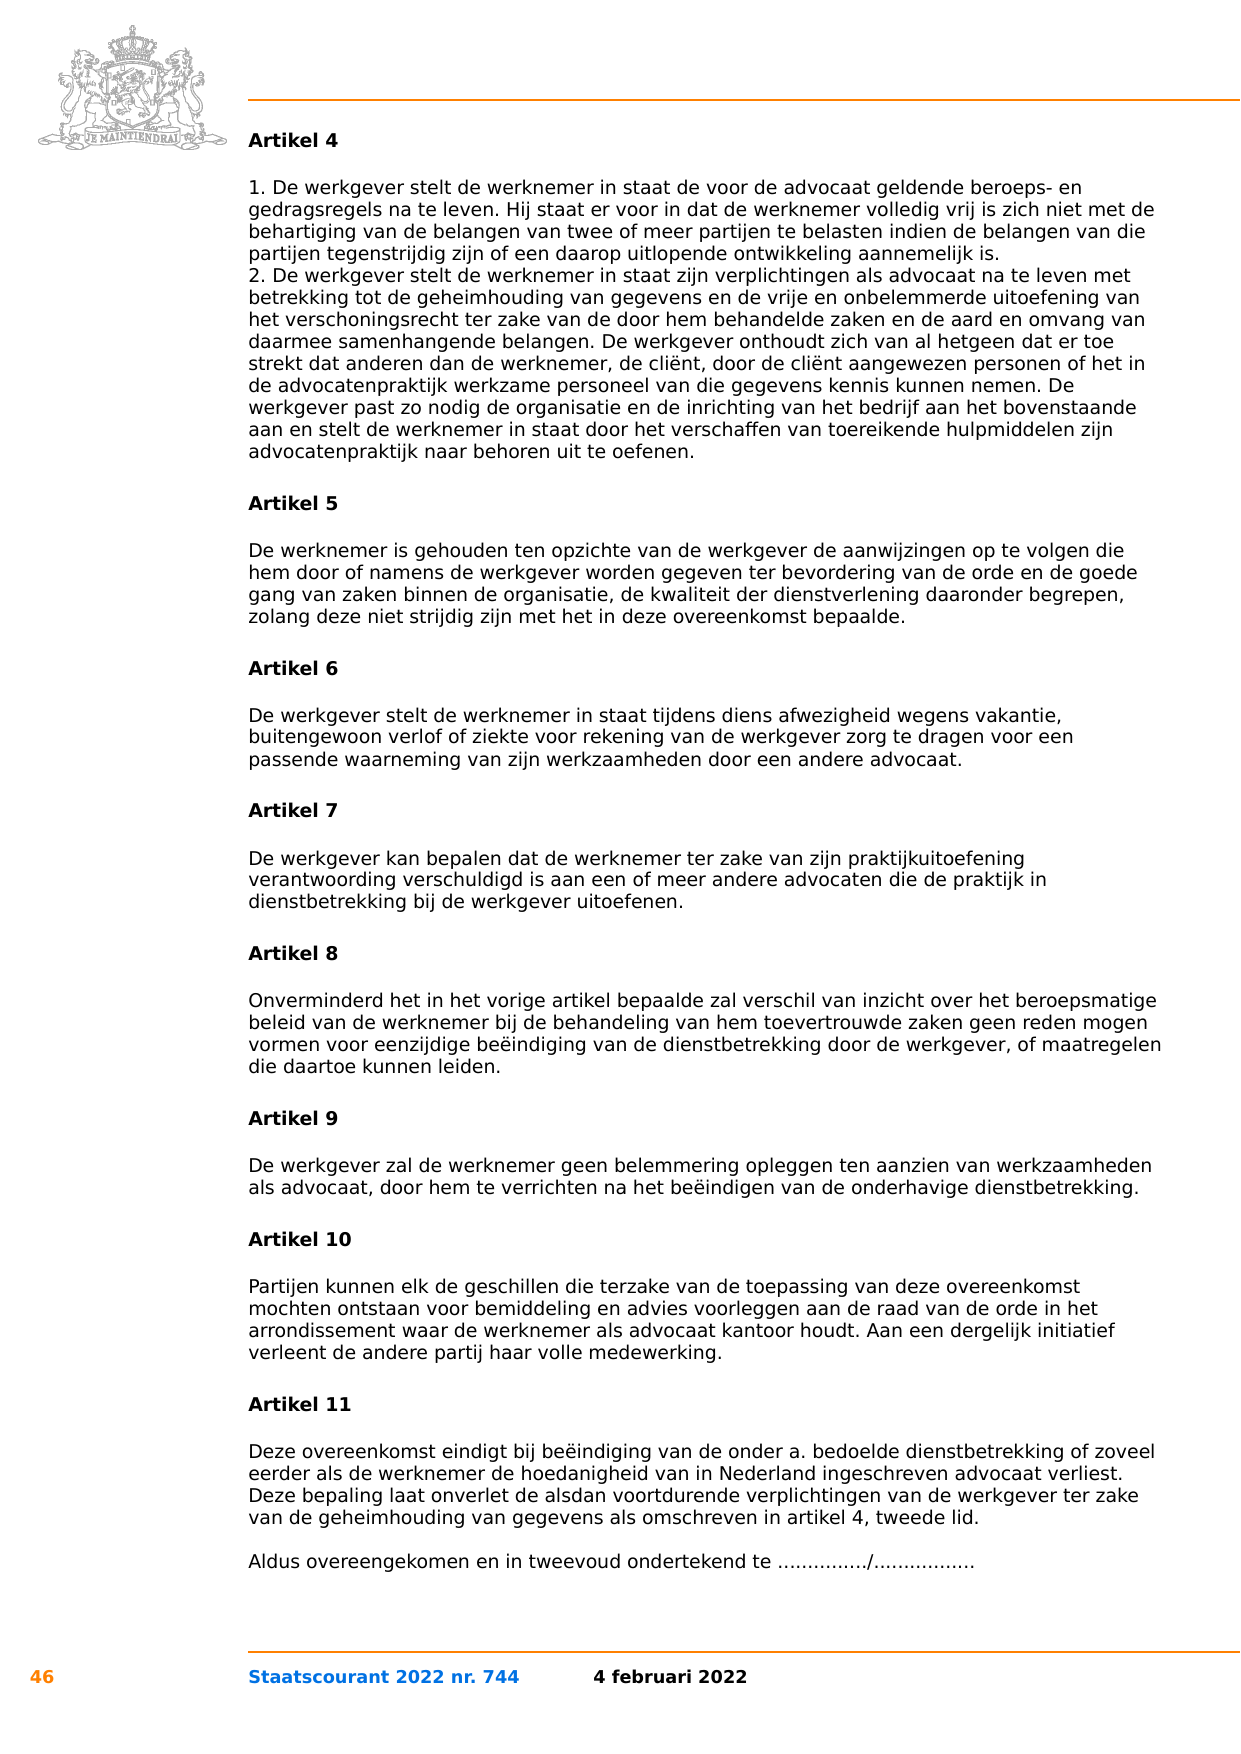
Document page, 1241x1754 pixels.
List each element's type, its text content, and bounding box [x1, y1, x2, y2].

subtitle Artikel 9 [248, 1108, 1163, 1130]
text De werkgever zal de werknemer geen belemmering opleggen ten aanzien van werkzaamheden als advocaat, door hem te verrichten na het beëindigen van de onderhavige dienstbetrekking. [248, 1155, 1163, 1199]
text Deze overeenkomst eindigt bij beëindiging van de onder a. bedoelde dienstbetrekking of zoveel eerder als de werknemer de hoedanigheid van in Nederland ingeschreven advocaat verliest. Deze bepaling laat onverlet de alsdan voortdurende verplichtingen van de werkgever ter zake van de geheimhouding van gegevens als omschreven in artikel 4, tweede lid. [248, 1441, 1163, 1529]
text 2. De werkgever stelt de werknemer in staat zijn verplichtingen als advocaat na te leven met betrekking tot de geheimhouding van gegevens en de vrije en onbelemmerde uitoefening van het verschoningsrecht ter zake van de door hem behandelde zaken en de aard en omvang van daarmee samenhangende belangen. De werkgever onthoudt zich van al hetgeen dat er toe strekt dat anderen dan de werknemer, de cliënt, door de cliënt aangewezen personen of het in de advocatenpraktijk werkzame personeel van die gegevens kennis kunnen nemen. De werkgever past zo nodig de organisatie en de inrichting van het bedrijf aan het bovenstaande aan en stelt de werknemer in staat door het verschaffen van toereikende hulpmiddelen zijn advocatenpraktijk naar behoren uit te oefenen. [248, 265, 1163, 463]
subtitle Artikel 10 [248, 1229, 1163, 1251]
subtitle Artikel 5 [248, 493, 1163, 514]
subtitle Artikel 4 [248, 130, 1163, 152]
subtitle Artikel 11 [248, 1394, 1163, 1416]
text De werknemer is gehouden ten opzichte van de werkgever de aanwijzingen op te volgen die hem door of namens de werkgever worden gegeven ter bevordering van de orde en de goede gang van zaken binnen de organisatie, de kwaliteit der dienstverlening daaronder begrepen, zolang deze niet strijdig zijn met het in deze overeenkomst bepaalde. [248, 539, 1163, 627]
text Aldus overeengekomen en in tweevoud ondertekend te .............../................. [248, 1551, 1163, 1573]
picture [38, 25, 227, 150]
text Partijen kunnen elk de geschillen die terzake van de toepassing van deze overeenkomst mochten ontstaan voor bemiddeling en advies voorleggen aan de raad van de orde in het arrondissement waar de werknemer als advocaat kantoor houdt. Aan een dergelijk initiatief verleent de andere partij haar volle medewerking. [248, 1276, 1163, 1364]
subtitle Artikel 7 [248, 800, 1163, 822]
text De werkgever stelt de werknemer in staat tijdens diens afwezigheid wegens vakantie, buitengewoon verlof of ziekte voor rekening van de werkgever zorg te dragen voor een passende waarneming van zijn werkzaamheden door een andere advocaat. [248, 704, 1163, 770]
text Onverminderd het in het vorige artikel bepaalde zal verschil van inzicht over het beroepsmatige beleid van de werknemer bij de behandeling van hem toevertrouwde zaken geen reden mogen vormen voor eenzijdige beëindiging van de dienstbetrekking door de werkgever, of maatregelen die daartoe kunnen leiden. [248, 990, 1163, 1078]
subtitle Artikel 6 [248, 657, 1163, 679]
text De werkgever kan bepalen dat de werknemer ter zake van zijn praktijkuitoefening verantwoording verschuldigd is aan een of meer andere advocaten die de praktijk in dienstbetrekking bij de werkgever uitoefenen. [248, 847, 1163, 913]
text 1. De werkgever stelt de werknemer in staat de voor de advocaat geldende beroeps- en gedragsregels na te leven. Hij staat er voor in dat de werknemer volledig vrij is zich niet met de behartiging van de belangen van twee of meer partijen te belasten indien de belangen van die partijen tegenstrijdig zijn of een daarop uitlopende ontwikkeling aannemelijk is. [248, 177, 1163, 265]
subtitle Artikel 8 [248, 943, 1163, 965]
